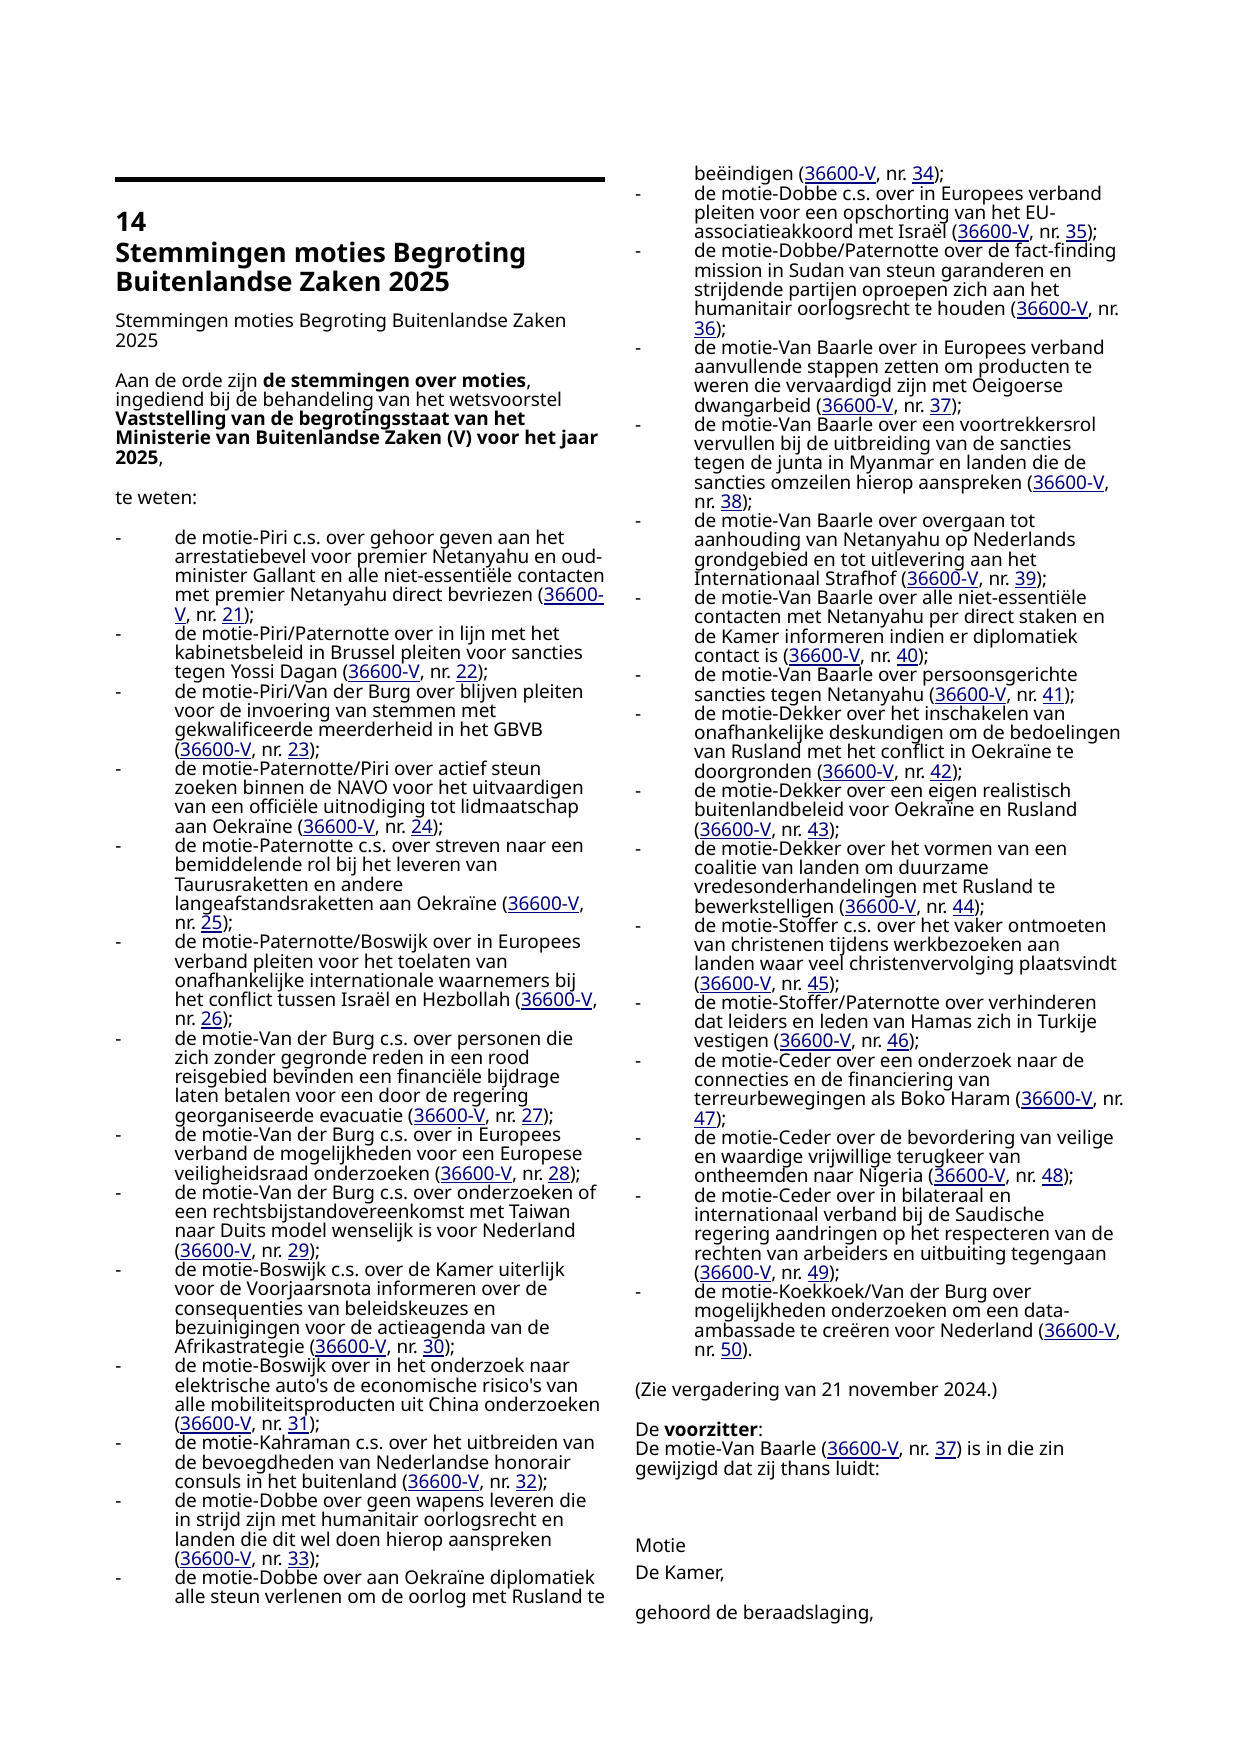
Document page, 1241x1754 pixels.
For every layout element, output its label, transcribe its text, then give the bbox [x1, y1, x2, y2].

text De voorzitter: [635, 1421, 1125, 1440]
list de motie-Ceder over in bilateraal en internationaal verband bij de Saudische regering aandringen op het respecteren van de rechten van arbeiders en uitbuiting tegengaan (36600-V, nr. 49); [635, 1187, 1125, 1283]
list de motie-Koekkoek/Van der Burg over mogelijkheden onderzoeken om een data-ambassade te creëren voor Nederland (36600-V, nr. 50). [635, 1283, 1125, 1360]
text Stemmingen moties Begroting Buitenlandse Zaken 2025 [115, 312, 605, 351]
list de motie-Piri/Van der Burg over blijven pleiten voor de invoering van stemmen met gekwalificeerde meerderheid in het GBVB (36600-V, nr. 23); [115, 683, 605, 760]
list de motie-Van der Burg c.s. over personen die zich zonder gegronde reden in een rood reisgebied bevinden een financiële bijdrage laten betalen voor een door de regering georganiseerde evacuatie (36600-V, nr. 27); [115, 1030, 605, 1126]
list de motie-Dobbe c.s. over in Europees verband pleiten voor een opschorting van het EU-associatieakkoord met Israël (36600-V, nr. 35); [635, 184, 1125, 242]
list de motie-Van Baarle over alle niet-essentiële contacten met Netanyahu per direct staken en de Kamer informeren indien er diplomatiek contact is (36600-V, nr. 40); [635, 589, 1125, 666]
list de motie-Dobbe over geen wapens leveren die in strijd zijn met humanitair oorlogsrecht en landen die dit wel doen hierop aanspreken (36600-V, nr. 33); [115, 1492, 605, 1569]
list de motie-Van der Burg c.s. over in Europees verband de mogelijkheden voor een Europese veiligheidsraad onderzoeken (36600-V, nr. 28); [115, 1126, 605, 1184]
list de motie-Stoffer/Paternotte over verhinderen dat leiders en leden van Hamas zich in Turkije vestigen (36600-V, nr. 46); [635, 994, 1125, 1052]
list de motie-Dekker over een eigen realistisch buitenlandbeleid voor Oekraïne en Rusland (36600-V, nr. 43); [635, 782, 1125, 840]
list de motie-Van Baarle over een voortrekkersrol vervullen bij de uitbreiding van de sancties tegen de junta in Myanmar en landen die de sancties omzeilen hierop aanspreken (36600-V, nr. 38); [635, 416, 1125, 512]
text Aan de orde zijn de stemmingen over moties, ingediend bij de behandeling van het wetsvoorstel Vaststelling van de begrotingsstaat van het Ministerie van Buitenlandse Zaken (V) voor het jaar 2025, [115, 372, 605, 468]
list de motie-Dobbe over aan Oekraïne diplomatiek alle steun verlenen om de oorlog met Rusland te [115, 1569, 605, 1608]
list de motie-Ceder over de bevordering van veilige en waardige vrijwillige terugkeer van ontheemden naar Nigeria (36600-V, nr. 48); [635, 1129, 1125, 1187]
list de motie-Stoffer c.s. over het vaker ontmoeten van christenen tijdens werkbezoeken aan landen waar veel christenvervolging plaatsvindt (36600-V, nr. 45); [635, 917, 1125, 994]
list de motie-Dobbe/Paternotte over de fact-finding mission in Sudan van steun garanderen en strijdende partijen oproepen zich aan het humanitair oorlogsrecht te houden (36600-V, nr. 36); [635, 242, 1125, 339]
text Stemmingen moties Begroting Buitenlandse Zaken 2025 [115, 239, 605, 312]
list de motie-Kahraman c.s. over het uitbreiden van de bevoegdheden van Nederlandse honorair consuls in het buitenland (36600-V, nr. 32); [115, 1434, 605, 1492]
list beëindigen (36600-V, nr. 34); [635, 165, 1125, 184]
list de motie-Ceder over een onderzoek naar de connecties en de financiering van terreurbewegingen als Boko Haram (36600-V, nr. 47); [635, 1052, 1125, 1129]
list de motie-Paternotte/Boswijk over in Europees verband pleiten voor het toelaten van onafhankelijke internationale waarnemers bij het conflict tussen Israël en Hezbollah (36600-V, nr. 26); [115, 933, 605, 1030]
text gehoord de beraadslaging, [635, 1604, 1125, 1623]
text De motie-Van Baarle (36600-V, nr. 37) is in die zin gewijzigd dat zij thans luidt: [635, 1440, 1125, 1479]
list de motie-Piri c.s. over gehoor geven aan het arrestatiebevel voor premier Netanyahu en oud-minister Gallant en alle niet-essentiële contacten met premier Netanyahu direct bevriezen (36600-V, nr. 21); [115, 529, 605, 625]
list de motie-Van Baarle over in Europees verband aanvullende stappen zetten om producten te weren die vervaardigd zijn met Oeigoerse dwangarbeid (36600-V, nr. 37); [635, 339, 1125, 416]
list de motie-Boswijk over in het onderzoek naar elektrische auto's de economische risico's van alle mobiliteitsproducten uit China onderzoeken (36600-V, nr. 31); [115, 1357, 605, 1434]
list de motie-Piri/Paternotte over in lijn met het kabinetsbeleid in Brussel pleiten voor sancties tegen Yossi Dagan (36600-V, nr. 22); [115, 625, 605, 683]
list de motie-Dekker over het vormen van een coalitie van landen om duurzame vredesonderhandelingen met Rusland te bewerkstelligen (36600-V, nr. 44); [635, 840, 1125, 917]
list de motie-Paternotte c.s. over streven naar een bemiddelende rol bij het leveren van Taurusraketten en andere langeafstandsraketten aan Oekraïne (36600-V, nr. 25); [115, 837, 605, 933]
list de motie-Dekker over het inschakelen van onafhankelijke deskundigen om de bedoelingen van Rusland met het conflict in Oekraïne te doorgronden (36600-V, nr. 42); [635, 705, 1125, 782]
text Motie [635, 1532, 1125, 1558]
list de motie-Van Baarle over overgaan tot aanhouding van Netanyahu op Nederlands grondgebied en tot uitlevering aan het Internationaal Strafhof (36600-V, nr. 39); [635, 512, 1125, 589]
text (Zie vergadering van 21 november 2024.) [635, 1381, 1125, 1400]
text te weten: [115, 489, 605, 508]
list de motie-Paternotte/Piri over actief steun zoeken binnen de NAVO voor het uitvaardigen van een officiële uitnodiging tot lidmaatschap aan Oekraïne (36600-V, nr. 24); [115, 760, 605, 837]
text 14 [115, 203, 605, 239]
list de motie-Van der Burg c.s. over onderzoeken of een rechtsbijstandovereenkomst met Taiwan naar Duits model wenselijk is voor Nederland (36600-V, nr. 29); [115, 1184, 605, 1261]
list de motie-Van Baarle over persoonsgerichte sancties tegen Netanyahu (36600-V, nr. 41); [635, 666, 1125, 705]
list de motie-Boswijk c.s. over de Kamer uiterlijk voor de Voorjaarsnota informeren over de consequenties van beleidskeuzes en bezuinigingen voor de actieagenda van de Afrikastrategie (36600-V, nr. 30); [115, 1261, 605, 1357]
text De Kamer, [635, 1564, 1125, 1583]
